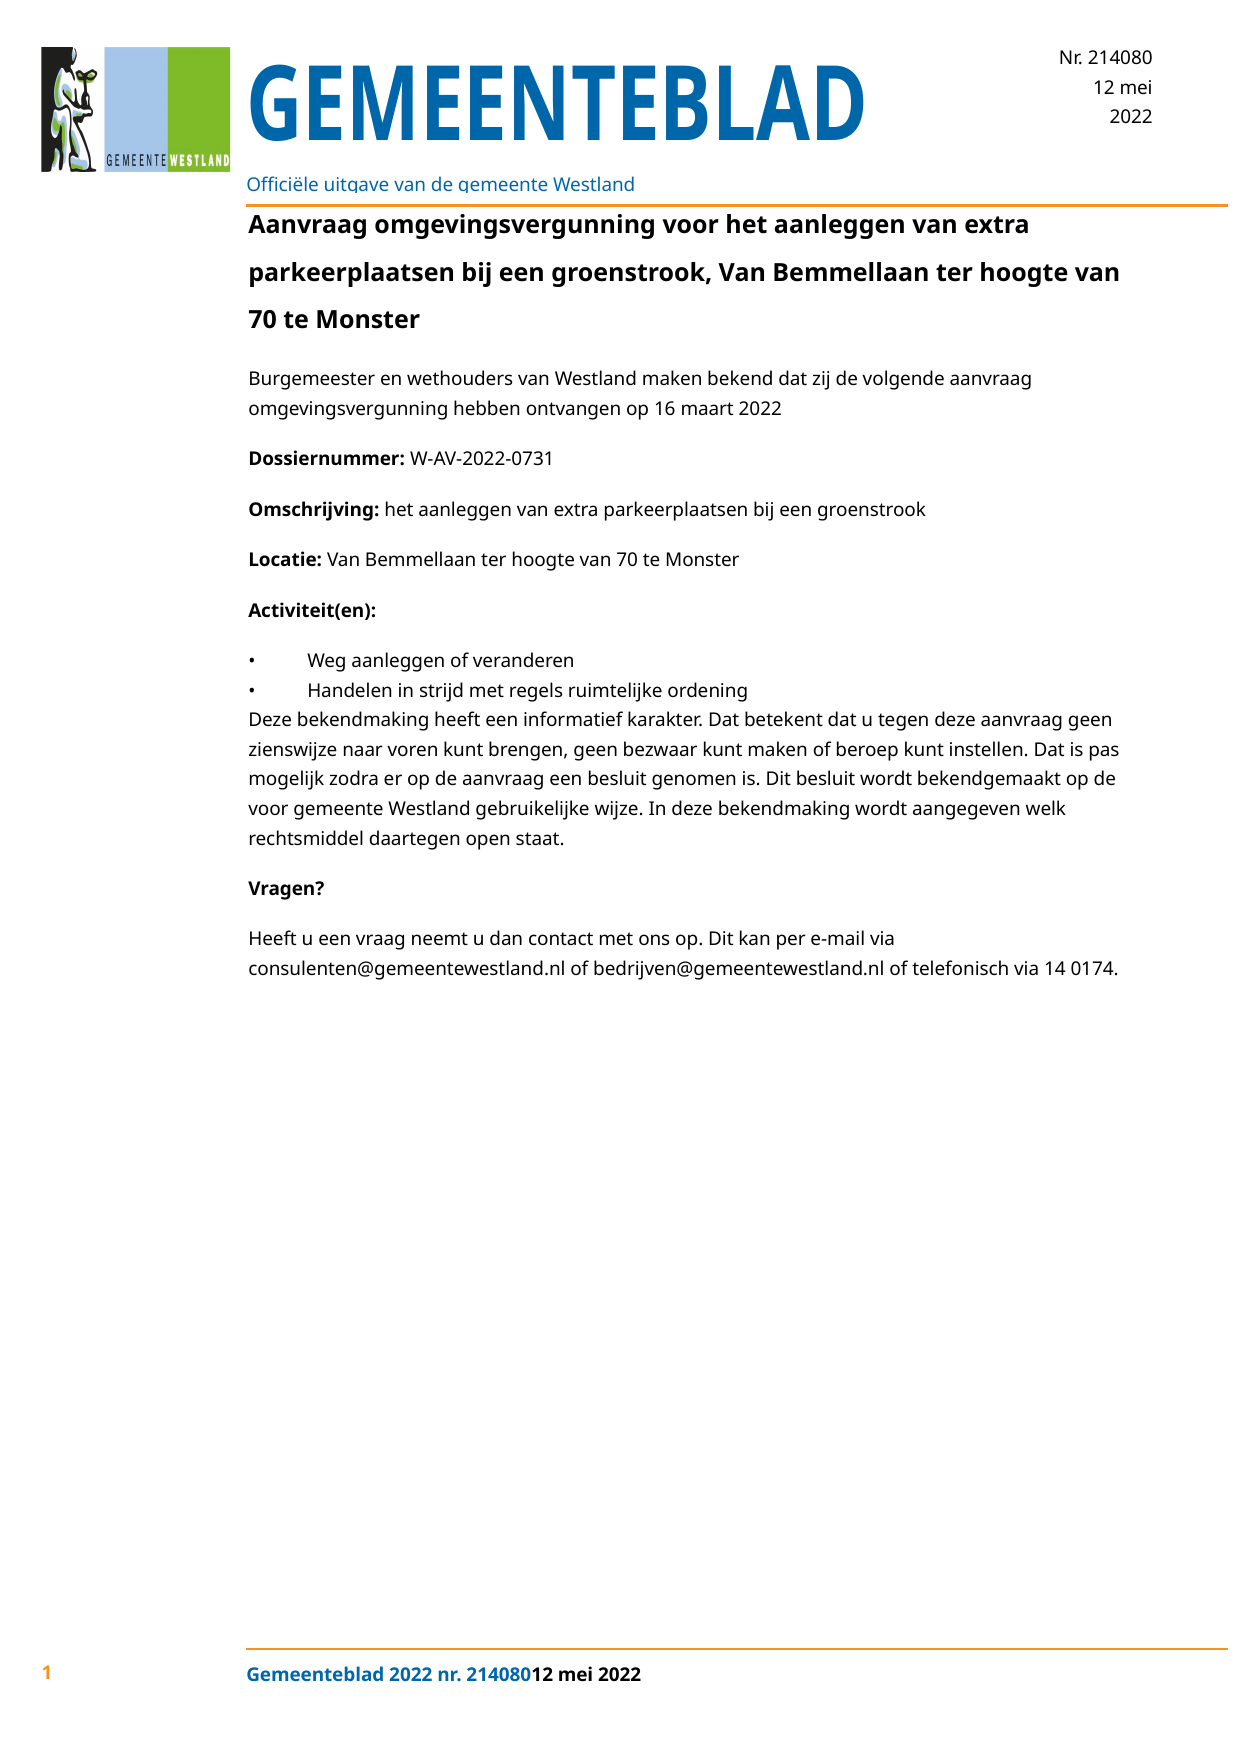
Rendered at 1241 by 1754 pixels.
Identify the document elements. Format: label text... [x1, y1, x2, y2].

text Aanvraag omgevingsvergunning voor het aanleggen van extra parkeerplaatsen bij een groenstrook, Van Bemmellaan ter hoogte van 70 te Monster [248, 207, 1152, 336]
list Weg aanleggen of veranderen [248, 647, 1152, 673]
text Activiteit(en): [248, 597, 1152, 622]
text Heeft u een vraag neemt u dan contact met ons op. Dit kan per e-mail via consulenten@gemeentewestland.nl of bedrijven@gemeentewestland.nl of telefonisch via 14 0174. [248, 926, 1152, 981]
picture [41, 47, 231, 172]
text Locatie: Van Bemmellaan ter hoogte van 70 te Monster [248, 546, 1152, 572]
text Burgemeester en wethouders van Westland maken bekend dat zij de volgende aanvraag omgevingsvergunning hebben ontvangen op 16 maart 2022 [248, 366, 1152, 421]
text Omschrijving: het aanleggen van extra parkeerplaatsen bij een groenstrook [248, 496, 1152, 522]
list Handelen in strijd met regels ruimtelijke ordening [248, 677, 1152, 702]
text Deze bekendmaking heeft een informatief karakter. Dat betekent dat u tegen deze aanvraag geen zienswijze naar voren kunt brengen, geen bezwaar kunt maken of beroep kunt instellen. Dat is pas mogelijk zodra er op de aanvraag een besluit genomen is. Dit besluit wordt bekendgemaakt op de voor gemeente Westland gebruikelijke wijze. In deze bekendmaking wordt aangegeven welk rechtsmiddel daartegen open staat. [248, 706, 1152, 850]
text Dossiernummer: W-AV-2022-0731 [248, 446, 1152, 471]
text Vragen? [248, 875, 1152, 901]
